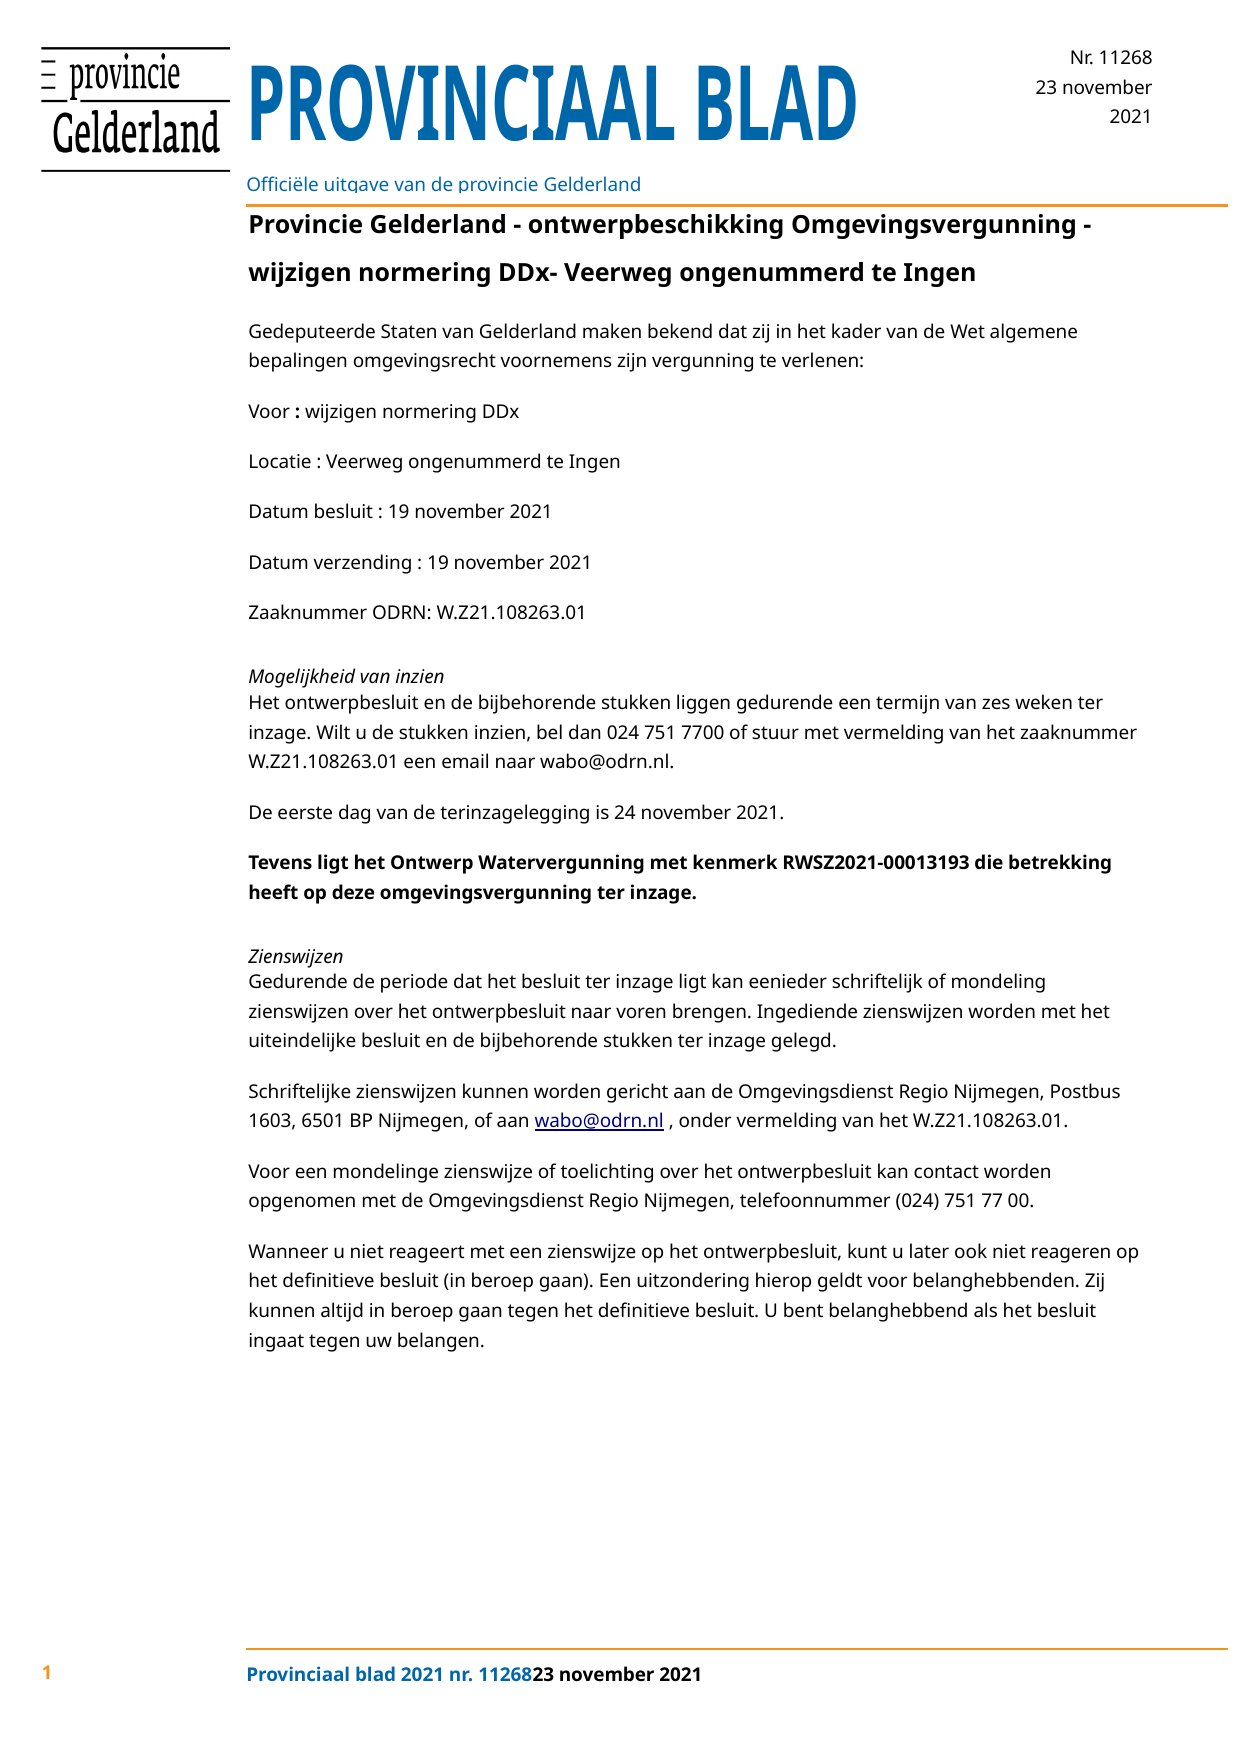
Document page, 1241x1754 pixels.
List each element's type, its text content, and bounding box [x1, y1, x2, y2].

text Gedeputeerde Staten van Gelderland maken bekend dat zij in het kader van de Wet algemene bepalingen omgevingsrecht voornemens zijn vergunning te verlenen: [248, 318, 1152, 373]
text Locatie : Veerweg ongenummerd te Ingen [248, 448, 1152, 474]
text Zienswijzen [248, 943, 1152, 968]
text Het ontwerpbesluit en de bijbehorende stukken liggen gedurende een termijn van zes weken ter inzage. Wilt u de stukken inzien, bel dan 024 751 7700 of stuur met vermelding van het zaaknummer W.Z21.108263.01 een email naar wabo@odrn.nl. [248, 689, 1152, 774]
text Zaaknummer ODRN: W.Z21.108263.01 [248, 599, 1152, 625]
text Provincie Gelderland - ontwerpbeschikking Omgevingsvergunning - wijzigen normering DDx- Veerweg ongenummerd te Ingen [248, 207, 1152, 288]
text Voor : wijzigen normering DDx [248, 398, 1152, 424]
text Datum besluit : 19 november 2021 [248, 499, 1152, 524]
text Tevens ligt het Ontwerp Watervergunning met kenmerk RWSZ2021-00013193 die betrekking heeft op deze omgevingsvergunning ter inzage. [248, 849, 1152, 904]
text De eerste dag van de terinzagelegging is 24 november 2021. [248, 799, 1152, 824]
text Wanneer u niet reageert met een zienswijze op het ontwerpbesluit, kunt u later ook niet reageren op het definitieve besluit (in beroep gaan). Een uitzondering hierop geldt voor belanghebbenden. Zij kunnen altijd in beroep gaan tegen het definitieve besluit. U bent belanghebbend als het besluit ingaat tegen uw belangen. [248, 1238, 1152, 1353]
text Gedurende de periode dat het besluit ter inzage ligt kan eenieder schriftelijk of mondeling zienswijzen over het ontwerpbesluit naar voren brengen. Ingediende zienswijzen worden met het uiteindelijke besluit en de bijbehorende stukken ter inzage gelegd. [248, 968, 1152, 1053]
text Mogelijkheid van inzien [248, 663, 1152, 689]
picture [41, 47, 231, 172]
text Schriftelijke zienswijzen kunnen worden gericht aan de Omgevingsdienst Regio Nijmegen, Postbus 1603, 6501 BP Nijmegen, of aan wabo@odrn.nl , onder vermelding van het W.Z21.108263.01. [248, 1078, 1152, 1133]
text Datum verzending : 19 november 2021 [248, 549, 1152, 575]
text Voor een mondelinge zienswijze of toelichting over het ontwerpbesluit kan contact worden opgenomen met de Omgevingsdienst Regio Nijmegen, telefoonnummer (024) 751 77 00. [248, 1158, 1152, 1213]
